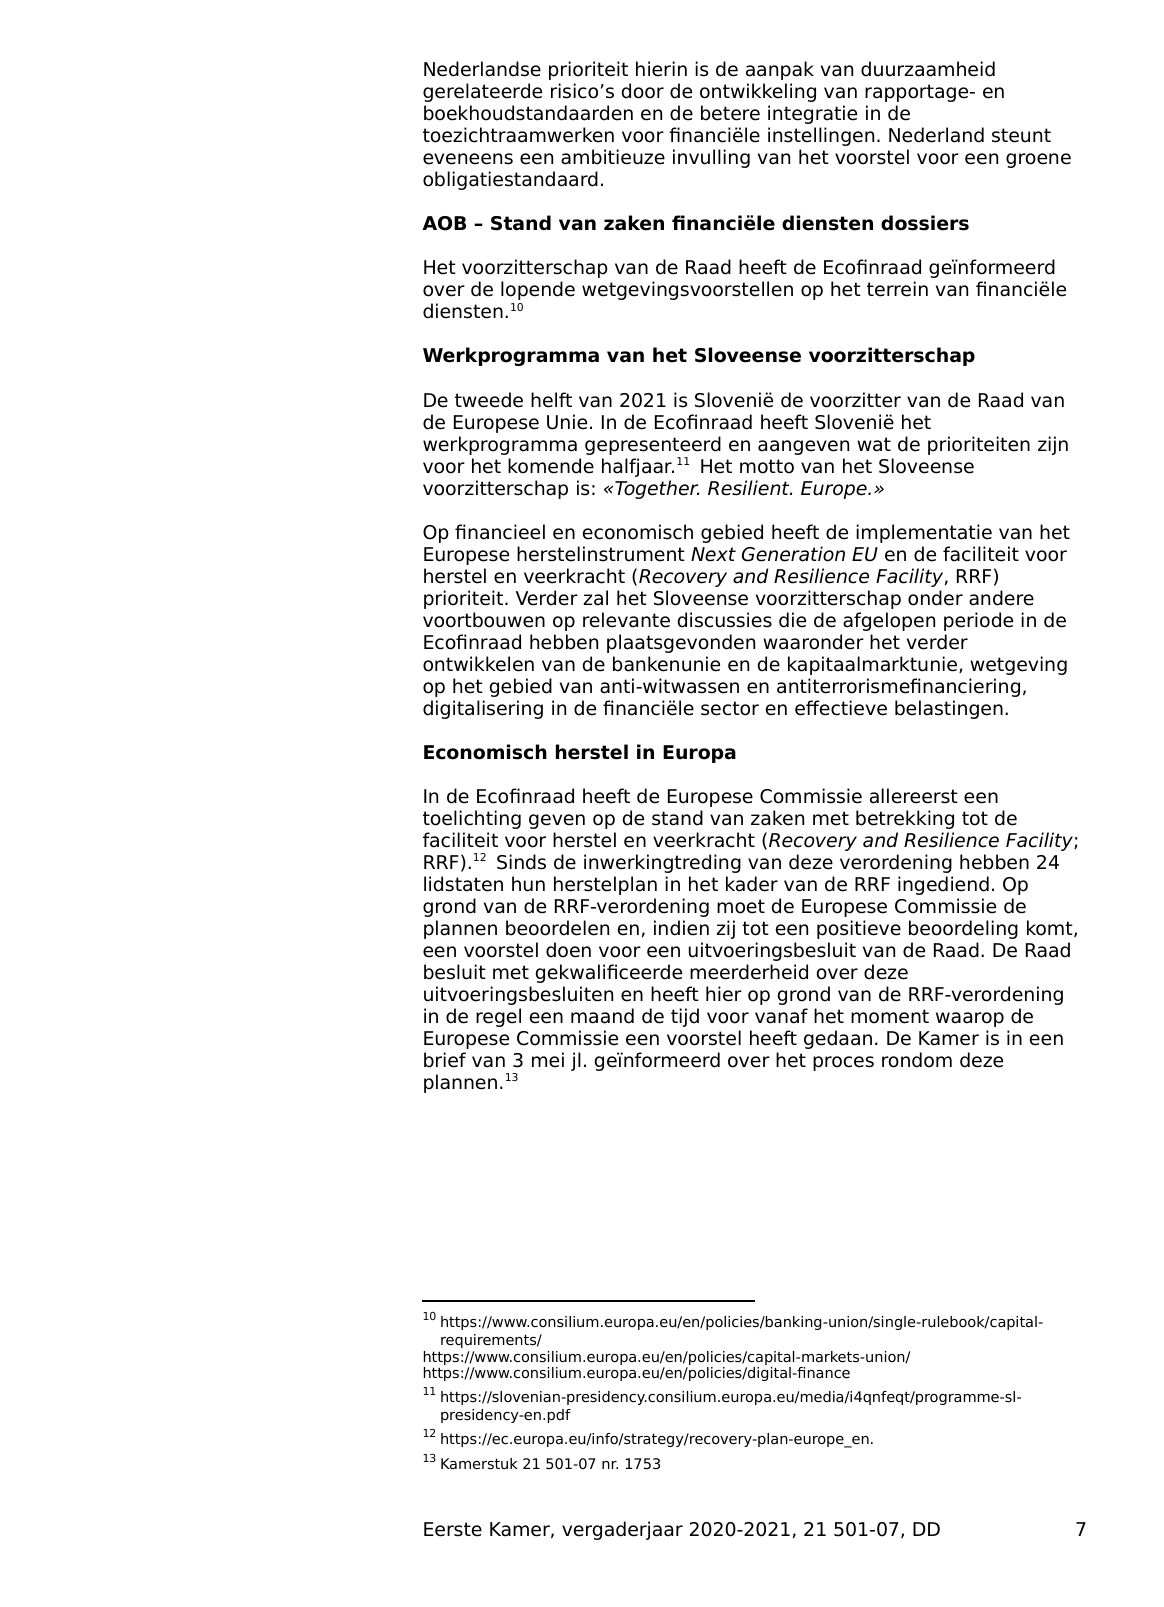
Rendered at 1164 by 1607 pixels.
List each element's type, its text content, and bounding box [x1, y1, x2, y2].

subtitle Economisch herstel in Europa [422, 742, 1087, 764]
subtitle AOB – Stand van zaken financiële diensten dossiers [422, 213, 1087, 235]
subtitle Werkprogramma van het Sloveense voorzitterschap [422, 345, 1087, 367]
text De tweede helft van 2021 is Slovenië de voorzitter van de Raad van de Europese Unie. In de Ecofinraad heeft Slovenië het werkprogramma gepresenteerd en aangeven wat de prioriteiten zijn voor het komende halfjaar. Het motto van het Sloveense voorzitterschap is: «Together. Resilient. Europe.» [422, 389, 1087, 499]
text https://slovenian-presidency.consilium.europa.eu/media/i4qnfeqt/programme-sl-presidency-en.pdf [422, 1385, 1087, 1424]
text https://www.consilium.europa.eu/en/policies/digital-finance [422, 1366, 1087, 1382]
text https://ec.europa.eu/info/strategy/recovery-plan-europe_en. [422, 1427, 1087, 1449]
text Het voorzitterschap van de Raad heeft de Ecofinraad geïnformeerd over de lopende wetgevingsvoorstellen op het terrein van financiële diensten. [422, 257, 1087, 323]
text https://www.consilium.europa.eu/en/policies/banking-union/single-rulebook/capital-requirements/ [422, 1310, 1087, 1349]
text In de Ecofinraad heeft de Europese Commissie allereerst een toelichting geven op de stand van zaken met betrekking tot de faciliteit voor herstel en veerkracht (Recovery and Resilience Facility; RRF). Sinds de inwerkingtreding van deze verordening hebben 24 lidstaten hun herstelplan in het kader van de RRF ingediend. Op grond van de RRF-verordening moet de Europese Commissie de plannen beoordelen en, indien zij tot een positieve beoordeling komt, een voorstel doen voor een uitvoeringsbesluit van de Raad. De Raad besluit met gekwalificeerde meerderheid over deze uitvoeringsbesluiten en heeft hier op grond van de RRF-verordening in de regel een maand de tijd voor vanaf het moment waarop de Europese Commissie een voorstel heeft gedaan. De Kamer is in een brief van 3 mei jl. geïnformeerd over het proces rondom deze plannen. [422, 786, 1087, 1093]
text Op financieel en economisch gebied heeft de implementatie van het Europese herstelinstrument Next Generation EU en de faciliteit voor herstel en veerkracht (Recovery and Resilience Facility, RRF) prioriteit. Verder zal het Sloveense voorzitterschap onder andere voortbouwen op relevante discussies die de afgelopen periode in de Ecofinraad hebben plaatsgevonden waaronder het verder ontwikkelen van de bankenunie en de kapitaalmarktunie, wetgeving op het gebied van anti-witwassen en antiterrorismefinanciering, digitalisering in de financiële sector en effectieve belastingen. [422, 522, 1087, 719]
text https://www.consilium.europa.eu/en/policies/capital-markets-union/ [422, 1349, 1087, 1366]
text Kamerstuk 21 501-07 nr. 1753 [422, 1452, 1087, 1474]
text Nederlandse prioriteit hierin is de aanpak van duurzaamheid gerelateerde risico’s door de ontwikkeling van rapportage- en boekhoudstandaarden en de betere integratie in de toezichtraamwerken voor financiële instellingen. Nederland steunt eveneens een ambitieuze invulling van het voorstel voor een groene obligatiestandaard. [422, 59, 1087, 191]
